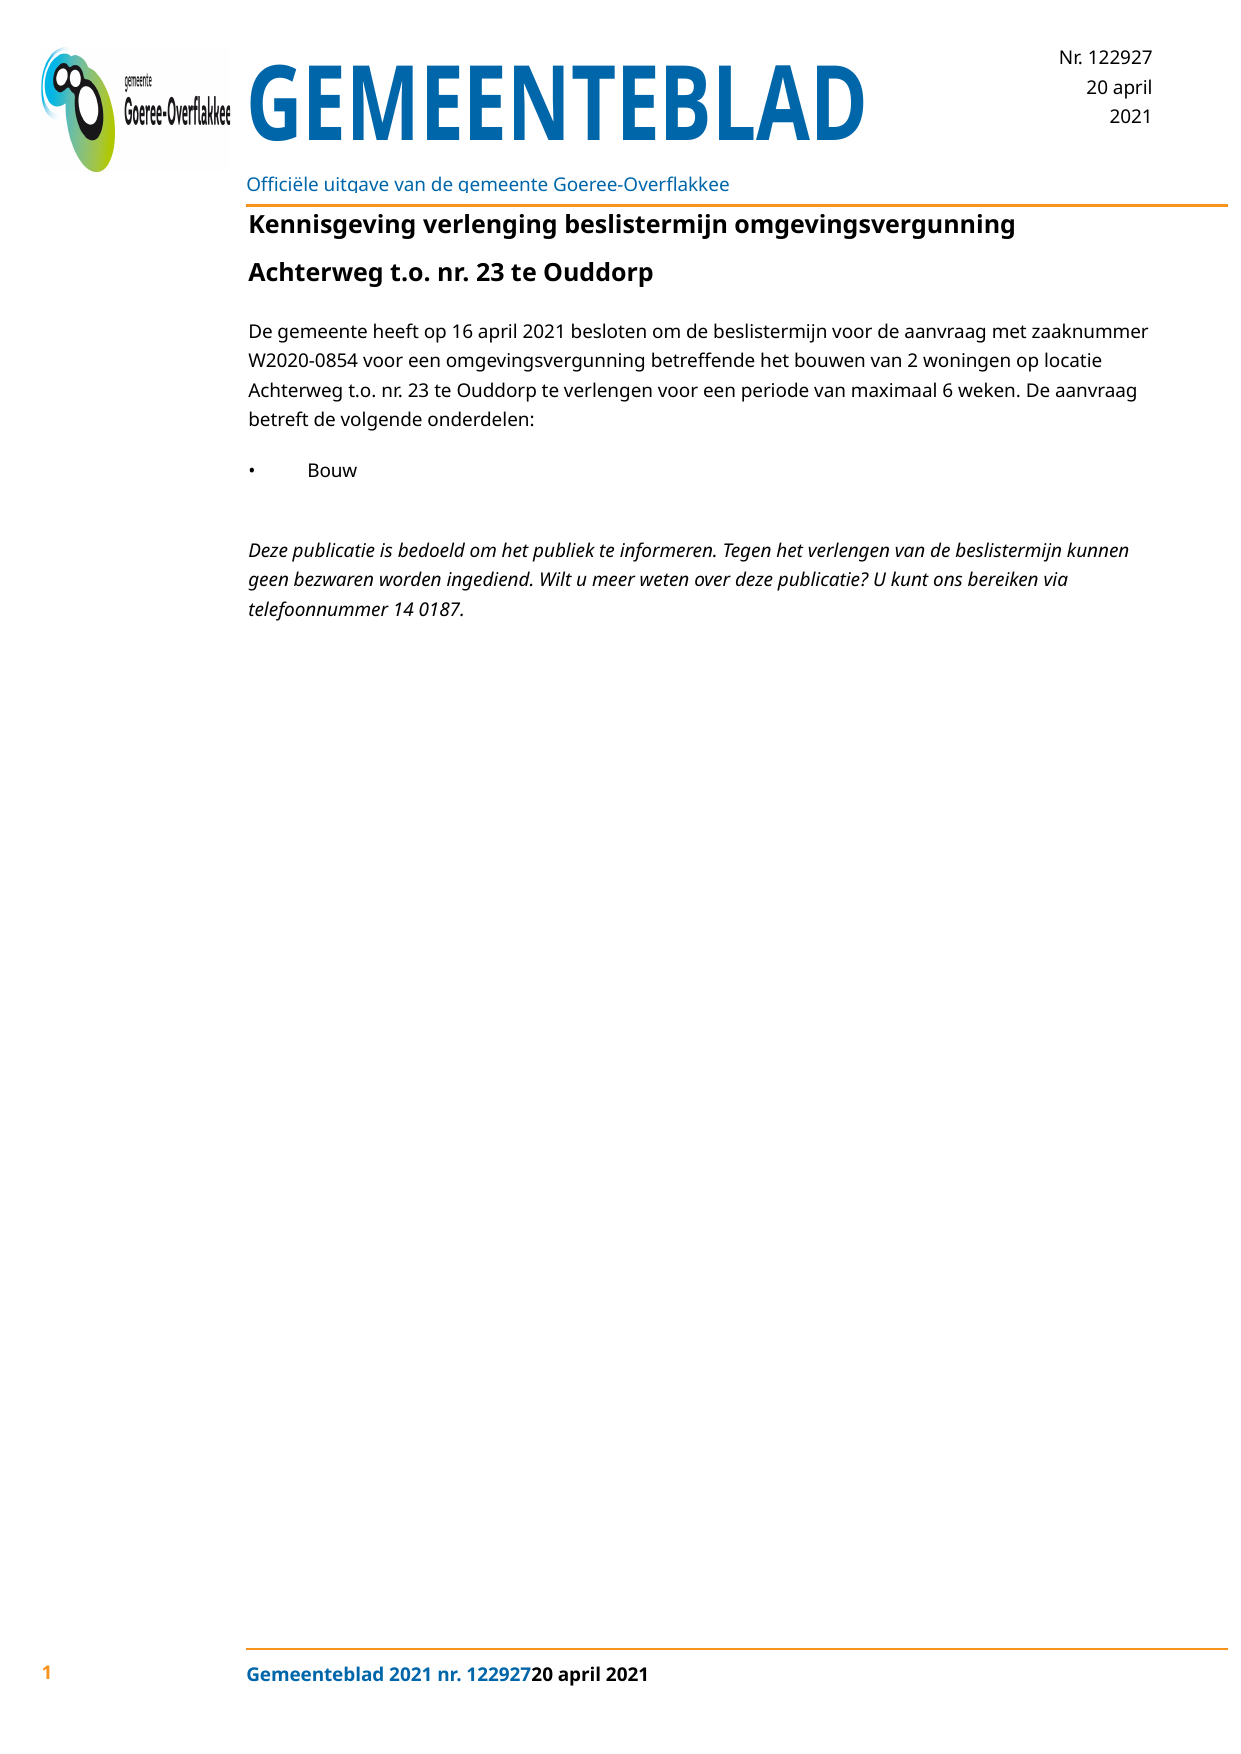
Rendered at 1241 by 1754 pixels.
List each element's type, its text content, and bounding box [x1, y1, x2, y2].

picture [41, 47, 231, 172]
text Kennisgeving verlenging beslistermijn omgevingsvergunning Achterweg t.o. nr. 23 te Ouddorp [248, 207, 1152, 288]
text Deze publicatie is bedoeld om het publiek te informeren. Tegen het verlengen van de beslistermijn kunnen geen bezwaren worden ingediend. Wilt u meer weten over deze publicatie? U kunt ons bereiken via telefoonnummer 14 0187. [248, 537, 1152, 622]
text De gemeente heeft op 16 april 2021 besloten om de beslistermijn voor de aanvraag met zaaknummer W2020-0854 voor een omgevingsvergunning betreffende het bouwen van 2 woningen op locatie Achterweg t.o. nr. 23 te Ouddorp te verlengen voor een periode van maximaal 6 weken. De aanvraag betreft de volgende onderdelen: [248, 318, 1152, 432]
list Bouw [248, 457, 1152, 483]
